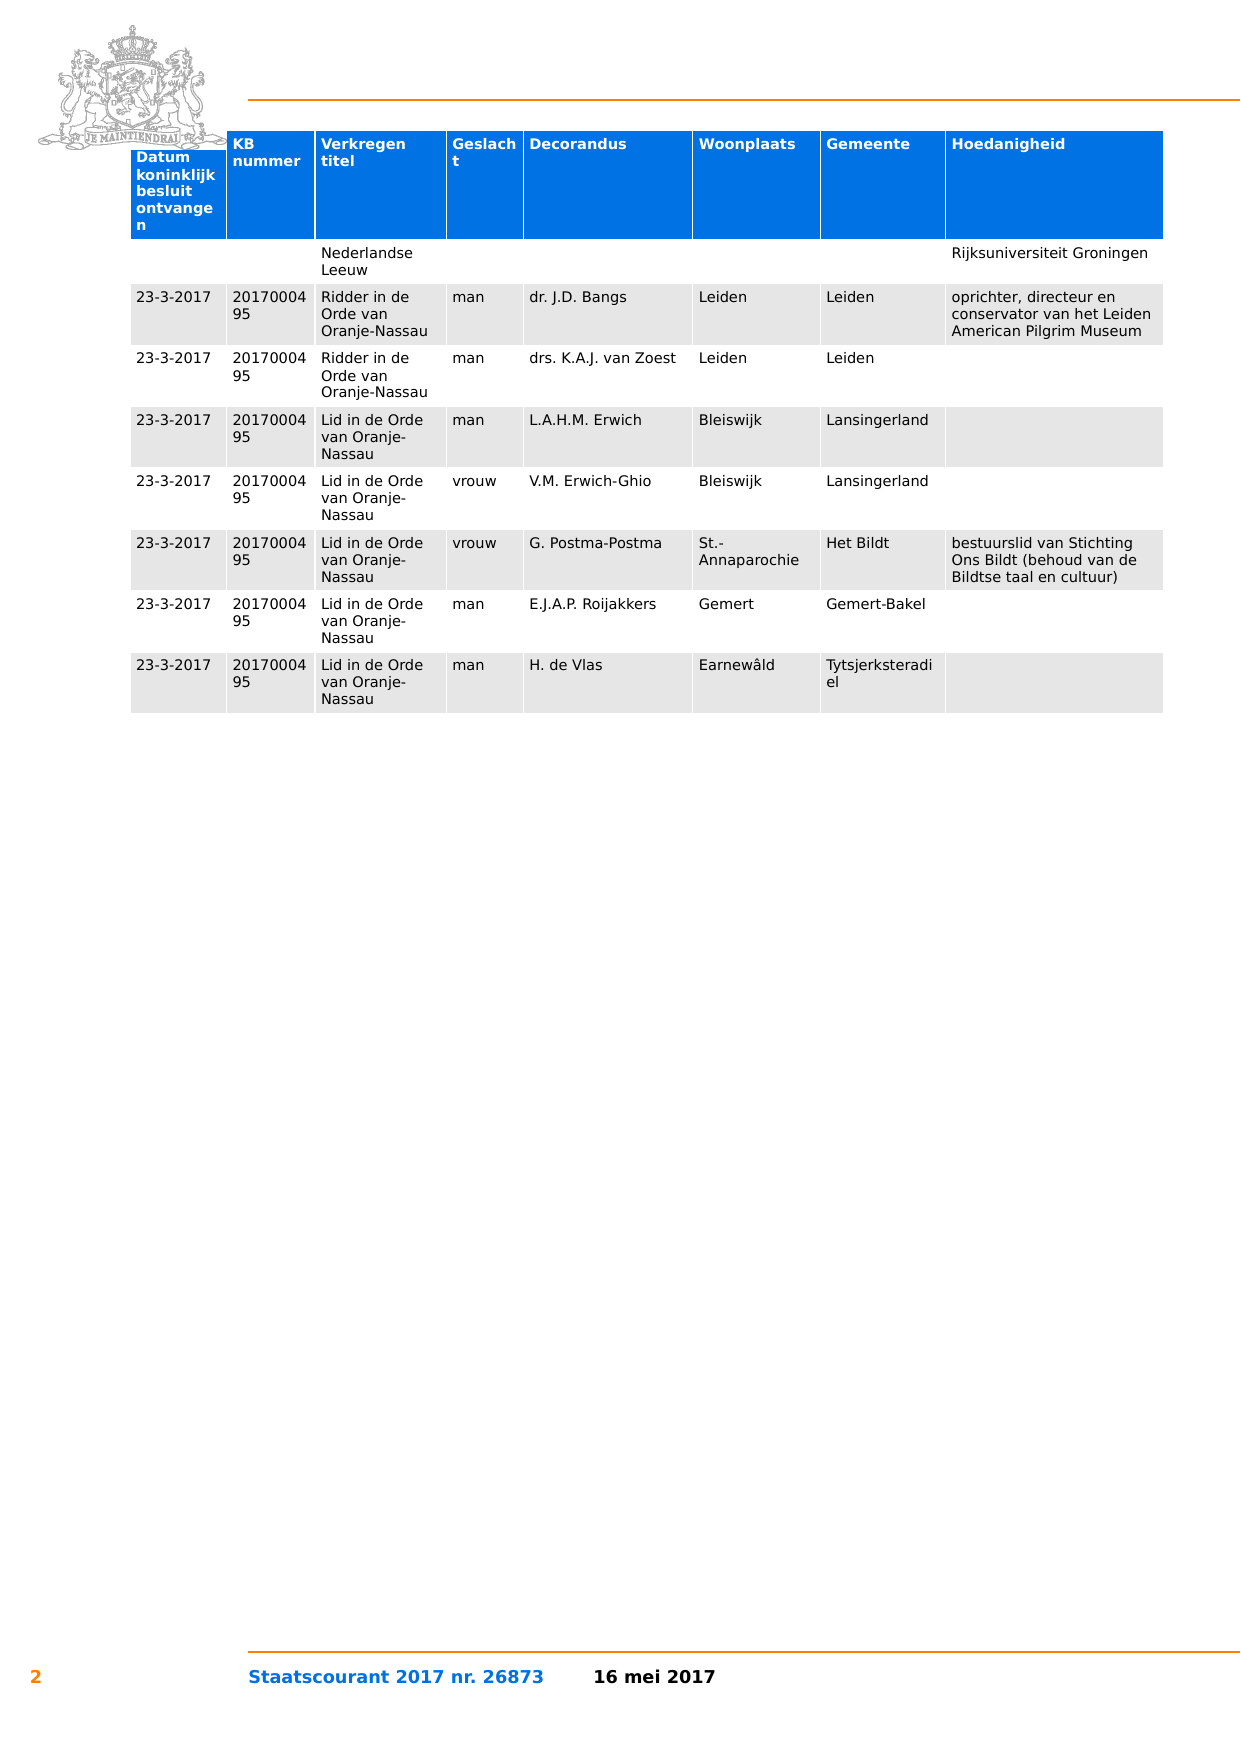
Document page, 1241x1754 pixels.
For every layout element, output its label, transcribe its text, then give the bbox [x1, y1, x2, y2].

table_cell 23-3-2017 [131, 653, 226, 713]
table_cell 2017000495 [227, 284, 314, 345]
table_cell 2017000495 [227, 346, 314, 406]
table_cell 2017000495 [227, 469, 314, 529]
table_cell G. Postma-Postma [524, 530, 692, 590]
table_header KB nummer [227, 131, 314, 239]
table_cell [946, 469, 1163, 529]
table_cell [524, 240, 692, 283]
table_cell Lid in de Orde van Oranje-Nassau [316, 530, 446, 590]
table_cell 23-3-2017 [131, 591, 226, 651]
table_cell man [447, 591, 523, 651]
table_cell Bleiswijk [693, 469, 820, 529]
table_cell 2017000495 [227, 530, 314, 590]
table_cell Leiden [693, 346, 820, 406]
table_cell [946, 407, 1163, 467]
table_cell oprichter, directeur en conservator van het Leiden American Pilgrim Museum [946, 284, 1163, 345]
table_cell dr. J.D. Bangs [524, 284, 692, 345]
table_cell Tytsjerksteradiel [821, 653, 945, 713]
table_cell Bleiswijk [693, 407, 820, 467]
table_header Geslacht [447, 131, 523, 239]
table_cell Lansingerland [821, 469, 945, 529]
table_cell Het Bildt [821, 530, 945, 590]
table_cell [946, 591, 1163, 651]
table_cell [131, 240, 226, 283]
table_cell vrouw [447, 469, 523, 529]
table_cell Gemert [693, 591, 820, 651]
table_header Verkregen titel [316, 131, 446, 239]
table_cell 2017000495 [227, 591, 314, 651]
table_cell Lid in de Orde van Oranje-Nassau [316, 653, 446, 713]
table_cell St.-Annaparochie [693, 530, 820, 590]
table_header Datum koninklijk besluit ontvangen [131, 150, 226, 239]
table_cell 23-3-2017 [131, 407, 226, 467]
table_cell 23-3-2017 [131, 346, 226, 406]
table_cell E.J.A.P. Roijakkers [524, 591, 692, 651]
table_cell Lid in de Orde van Oranje-Nassau [316, 591, 446, 651]
table_cell Leiden [693, 284, 820, 345]
table_header Woonplaats [693, 131, 820, 239]
table_cell Lid in de Orde van Oranje-Nassau [316, 407, 446, 467]
table_cell Ridder in de Orde van Oranje-Nassau [316, 346, 446, 406]
table_cell man [447, 346, 523, 406]
table_header Decorandus [524, 131, 692, 239]
table_cell bestuurslid van Stichting Ons Bildt (behoud van de Bildtse taal en cultuur) [946, 530, 1163, 590]
table_cell Leiden [821, 284, 945, 345]
table_cell Gemert-Bakel [821, 591, 945, 651]
table_cell H. de Vlas [524, 653, 692, 713]
table_cell vrouw [447, 530, 523, 590]
table_cell man [447, 653, 523, 713]
table_cell Lid in de Orde van Oranje-Nassau [316, 469, 446, 529]
table_cell Nederlandse Leeuw [316, 240, 446, 283]
table_cell [821, 240, 945, 283]
table_cell 2017000495 [227, 653, 314, 713]
table_cell V.M. Erwich-Ghio [524, 469, 692, 529]
table_cell 23-3-2017 [131, 284, 226, 345]
table_header Gemeente [821, 131, 945, 239]
table_cell Leiden [821, 346, 945, 406]
table_cell [693, 240, 820, 283]
table_cell drs. K.A.J. van Zoest [524, 346, 692, 406]
table_cell Ridder in de Orde van Oranje-Nassau [316, 284, 446, 345]
table_cell Earnewâld [693, 653, 820, 713]
picture [38, 25, 227, 150]
table_cell 23-3-2017 [131, 530, 226, 590]
table_cell 23-3-2017 [131, 469, 226, 529]
table_cell man [447, 284, 523, 345]
table_cell [227, 240, 314, 283]
table_cell Rijksuniversiteit Groningen [946, 240, 1163, 283]
table_cell [946, 653, 1163, 713]
table_cell man [447, 407, 523, 467]
table_header Hoedanigheid [946, 131, 1163, 239]
table_cell Lansingerland [821, 407, 945, 467]
table_cell L.A.H.M. Erwich [524, 407, 692, 467]
table_cell [946, 346, 1163, 406]
table_cell [447, 240, 523, 283]
table_cell 2017000495 [227, 407, 314, 467]
